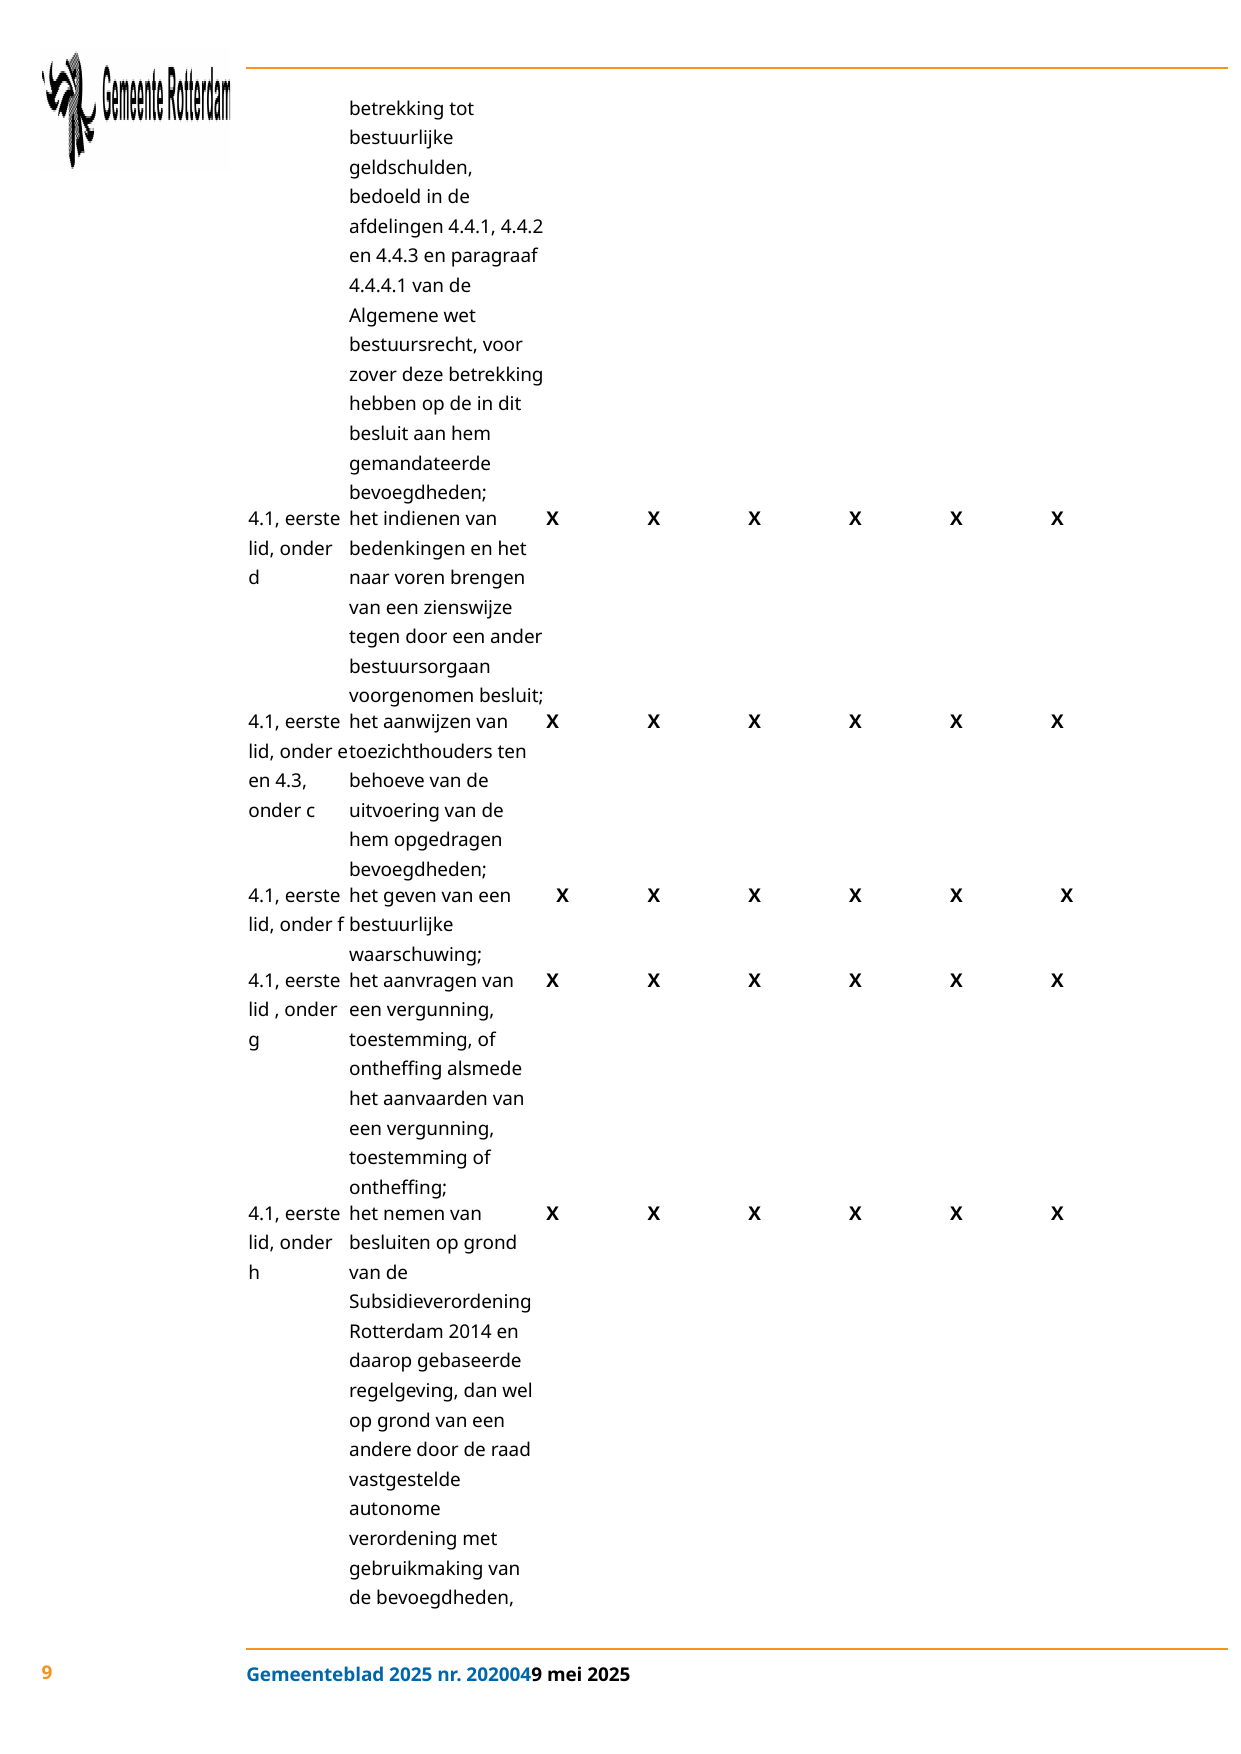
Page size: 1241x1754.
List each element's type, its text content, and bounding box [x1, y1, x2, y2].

table_cell X [950, 882, 1051, 967]
table_cell 4.1, eerste lid, onder d [248, 505, 349, 708]
table_cell X [546, 708, 647, 882]
table_cell X [647, 1200, 748, 1610]
table_cell X [748, 882, 849, 967]
table_cell 4.1, eerste lid, onder f [248, 882, 349, 967]
table_cell X [546, 1200, 647, 1610]
table_cell [849, 95, 950, 505]
table_cell [647, 95, 748, 505]
table_cell X [950, 708, 1051, 882]
table_cell X [950, 967, 1051, 1200]
table_cell het nemen van besluiten op grond van de Subsidieverordening Rotterdam 2014 en daarop gebaseerde regelgeving, dan wel op grond van een andere door de raad vastgestelde autonome verordening met gebruikmaking van de bevoegdheden, [349, 1200, 546, 1610]
table_cell X [647, 708, 748, 882]
table_cell X [546, 967, 647, 1200]
table_cell [748, 95, 849, 505]
table_cell X [849, 505, 950, 708]
table_cell X [546, 505, 647, 708]
table_cell [248, 95, 349, 505]
table_cell [1051, 95, 1152, 505]
table_cell X [647, 967, 748, 1200]
table_cell X [1051, 505, 1152, 708]
picture [41, 47, 231, 172]
table_cell X [950, 505, 1051, 708]
table_cell het indienen van bedenkingen en het naar voren brengen van een zienswijze tegen door een ander bestuursorgaan voorgenomen besluit; [349, 505, 546, 708]
table_cell X [748, 1200, 849, 1610]
table_cell X [849, 1200, 950, 1610]
table_cell X [849, 708, 950, 882]
table_cell X [1051, 967, 1152, 1200]
table_cell het aanwijzen van toezichthouders ten behoeve van de uitvoering van de hem opgedragen bevoegdheden; [349, 708, 546, 882]
table_cell X [546, 882, 647, 967]
table_cell 4.1, eerste lid , onder g [248, 967, 349, 1200]
table_cell X [647, 505, 748, 708]
table_cell X [849, 967, 950, 1200]
table_cell het geven van een bestuurlijke waarschuwing; [349, 882, 546, 967]
table_cell [950, 95, 1051, 505]
table_cell X [748, 505, 849, 708]
table_cell 4.1, eerste lid, onder h [248, 1200, 349, 1610]
table_cell het aanvragen van een vergunning, toestemming, of ontheffing alsmede het aanvaarden van een vergunning, toestemming of ontheffing; [349, 967, 546, 1200]
table_cell 4.1, eerste lid, onder e en 4.3, onder c [248, 708, 349, 882]
table_cell X [1051, 882, 1152, 967]
table_cell [546, 95, 647, 505]
table_cell X [748, 967, 849, 1200]
table_cell X [950, 1200, 1051, 1610]
table_cell X [1051, 708, 1152, 882]
table_cell X [1051, 1200, 1152, 1610]
table_cell betrekking tot bestuurlijke geldschulden, bedoeld in de afdelingen 4.4.1, 4.4.2 en 4.4.3 en paragraaf 4.4.4.1 van de Algemene wet bestuursrecht, voor zover deze betrekking hebben op de in dit besluit aan hem gemandateerde bevoegdheden; [349, 95, 546, 505]
table_cell X [647, 882, 748, 967]
table_cell X [748, 708, 849, 882]
table_cell X [849, 882, 950, 967]
